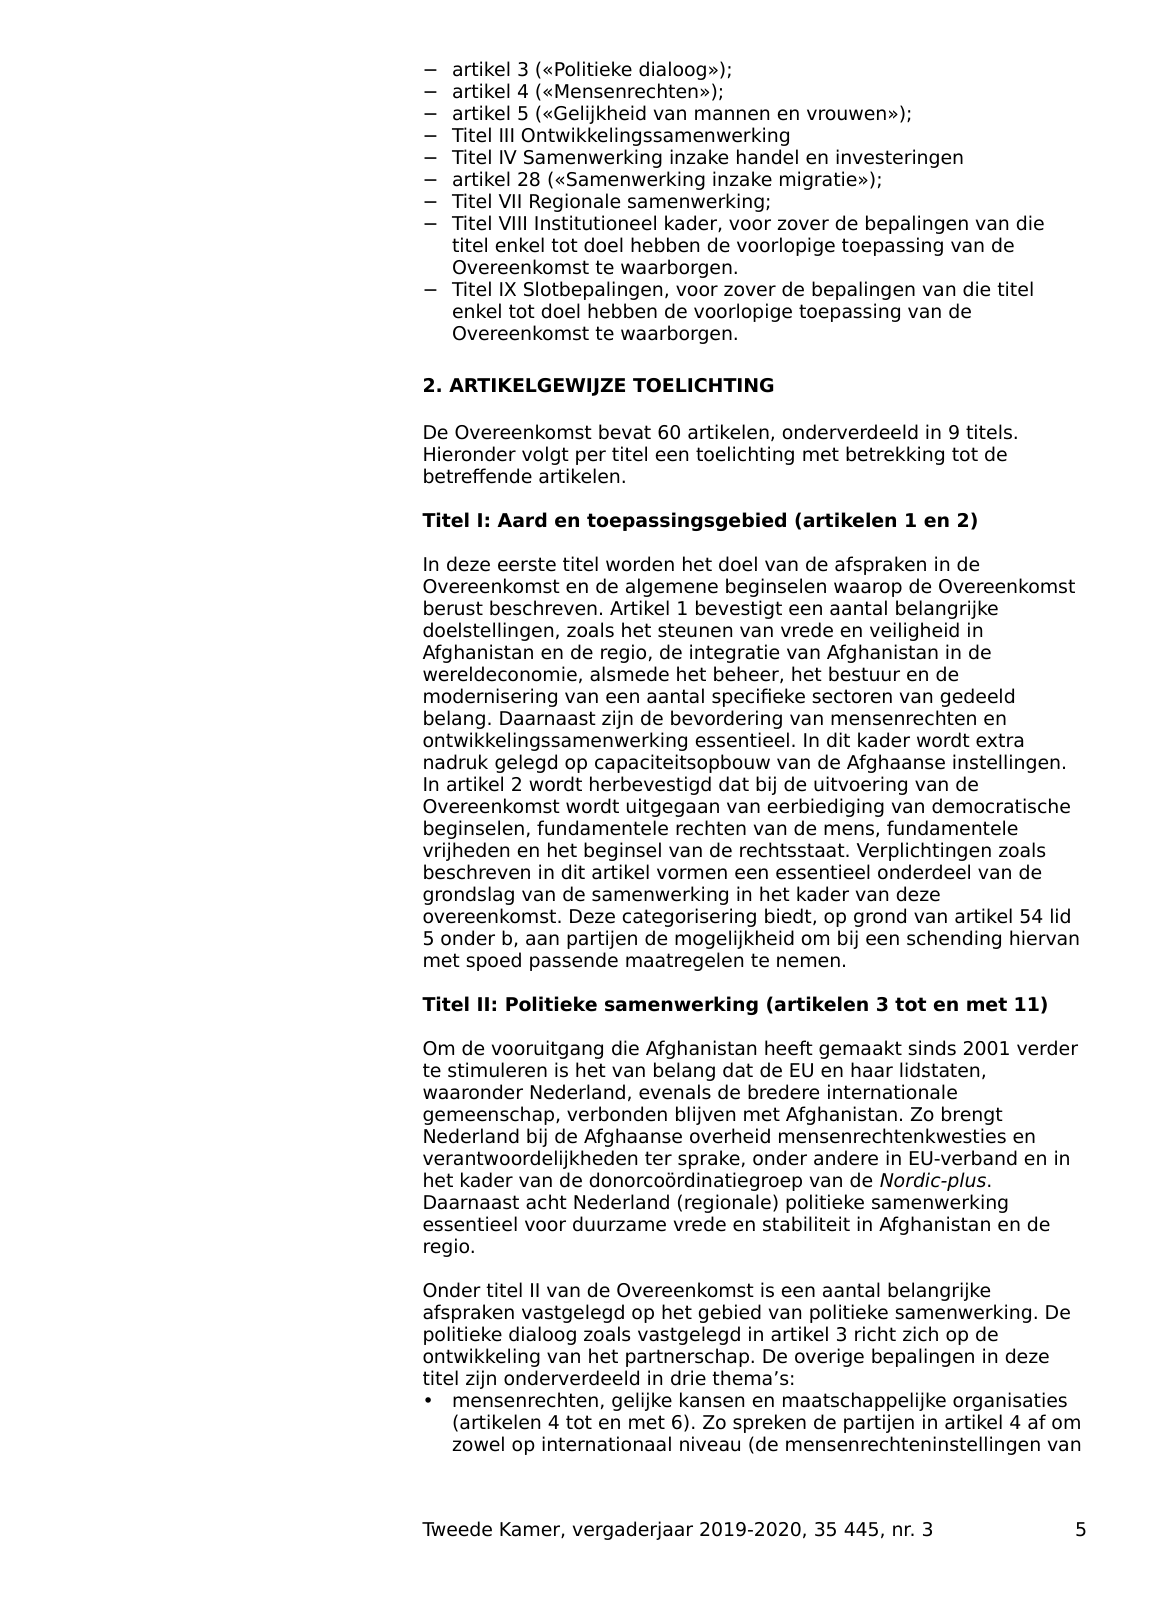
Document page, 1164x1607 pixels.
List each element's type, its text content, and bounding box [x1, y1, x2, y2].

text − Titel IV Samenwerking inzake handel en investeringen [422, 147, 1087, 169]
text − artikel 4 («Mensenrechten»); [422, 81, 1087, 103]
subtitle Titel I: Aard en toepassingsgebied (artikelen 1 en 2) [422, 510, 1087, 532]
text De Overeenkomst bevat 60 artikelen, onderverdeeld in 9 titels. Hieronder volgt per titel een toelichting met betrekking tot de betreffende artikelen. [422, 422, 1087, 488]
text − Titel III Ontwikkelingssamenwerking [422, 125, 1087, 147]
text − artikel 28 («Samenwerking inzake migratie»); [422, 169, 1087, 191]
subtitle Titel II: Politieke samenwerking (artikelen 3 tot en met 11) [422, 994, 1087, 1016]
text Om de vooruitgang die Afghanistan heeft gemaakt sinds 2001 verder te stimuleren is het van belang dat de EU en haar lidstaten, waaronder Nederland, evenals de bredere internationale gemeenschap, verbonden blijven met Afghanistan. Zo brengt Nederland bij de Afghaanse overheid mensenrechtenkwesties en verantwoordelijkheden ter sprake, onder andere in EU-verband en in het kader van de donorcoördinatiegroep van de Nordic-plus. Daarnaast acht Nederland (regionale) politieke samenwerking essentieel voor duurzame vrede en stabiliteit in Afghanistan en de regio. [422, 1038, 1087, 1258]
text − artikel 3 («Politieke dialoog»); [422, 59, 1087, 81]
text − Titel IX Slotbepalingen, voor zover de bepalingen van die titel enkel tot doel hebben de voorlopige toepassing van de Overeenkomst te waarborgen. [422, 279, 1087, 345]
text • mensenrechten, gelijke kansen en maatschappelijke organisaties (artikelen 4 tot en met 6). Zo spreken de partijen in artikel 4 af om zowel op internationaal niveau (de mensenrechteninstellingen van [422, 1390, 1087, 1456]
text − Titel VIII Institutioneel kader, voor zover de bepalingen van die titel enkel tot doel hebben de voorlopige toepassing van de Overeenkomst te waarborgen. [422, 213, 1087, 279]
text − artikel 5 («Gelijkheid van mannen en vrouwen»); [422, 103, 1087, 125]
subtitle 2. ARTIKELGEWIJZE TOELICHTING [422, 375, 1087, 397]
text In deze eerste titel worden het doel van de afspraken in de Overeenkomst en de algemene beginselen waarop de Overeenkomst berust beschreven. Artikel 1 bevestigt een aantal belangrijke doelstellingen, zoals het steunen van vrede en veiligheid in Afghanistan en de regio, de integratie van Afghanistan in de wereldeconomie, alsmede het beheer, het bestuur en de modernisering van een aantal specifieke sectoren van gedeeld belang. Daarnaast zijn de bevordering van mensenrechten en ontwikkelingssamenwerking essentieel. In dit kader wordt extra nadruk gelegd op capaciteitsopbouw van de Afghaanse instellingen. In artikel 2 wordt herbevestigd dat bij de uitvoering van de Overeenkomst wordt uitgegaan van eerbiediging van democratische beginselen, fundamentele rechten van de mens, fundamentele vrijheden en het beginsel van de rechtsstaat. Verplichtingen zoals beschreven in dit artikel vormen een essentieel onderdeel van de grondslag van de samenwerking in het kader van deze overeenkomst. Deze categorisering biedt, op grond van artikel 54 lid 5 onder b, aan partijen de mogelijkheid om bij een schending hiervan met spoed passende maatregelen te nemen. [422, 554, 1087, 972]
text Onder titel II van de Overeenkomst is een aantal belangrijke afspraken vastgelegd op het gebied van politieke samenwerking. De politieke dialoog zoals vastgelegd in artikel 3 richt zich op de ontwikkeling van het partnerschap. De overige bepalingen in deze titel zijn onderverdeeld in drie thema’s: [422, 1280, 1087, 1390]
text − Titel VII Regionale samenwerking; [422, 191, 1087, 213]
